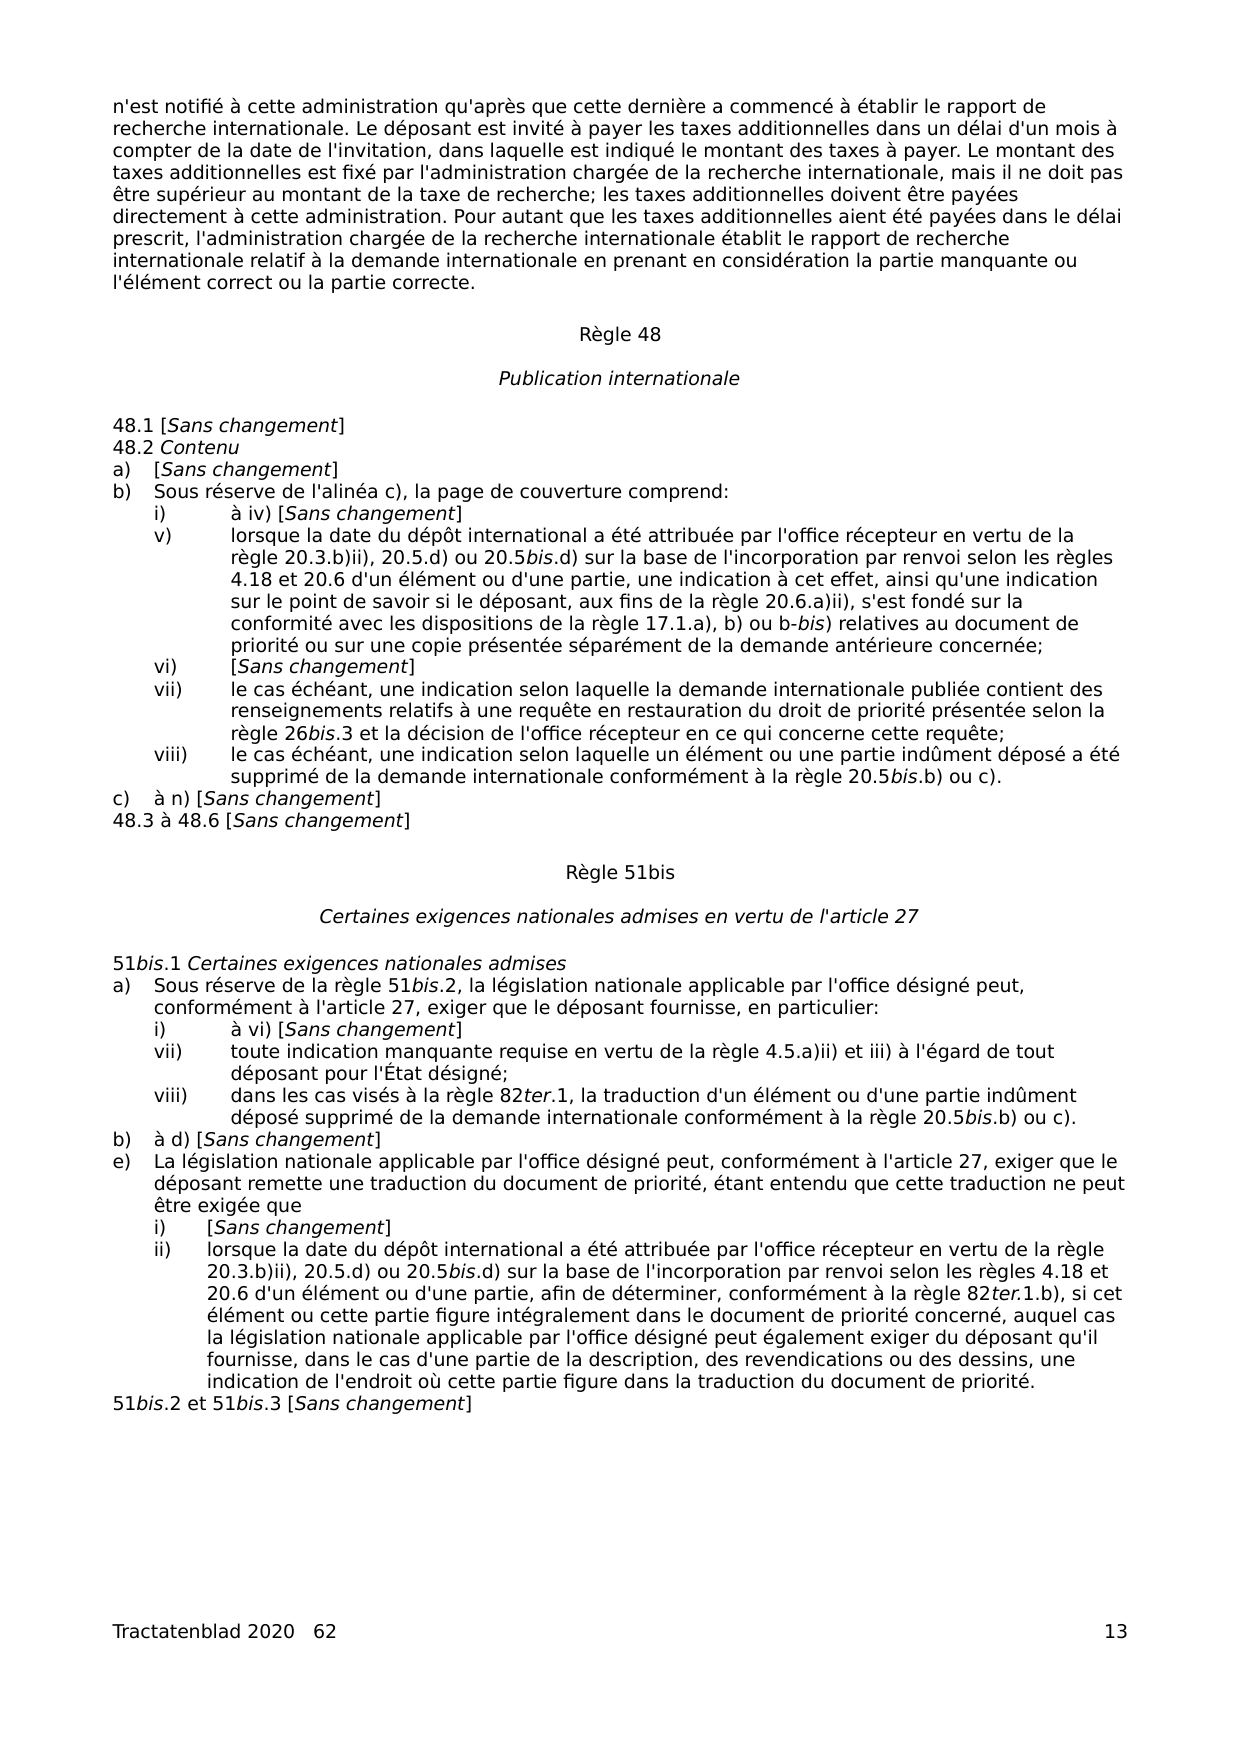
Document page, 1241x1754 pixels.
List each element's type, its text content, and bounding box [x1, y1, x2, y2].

text viii) dans les cas visés à la règle 82ter.1, la traduction d'un élément ou d'une partie indûment déposé supprimé de la demande internationale conformément à la règle 20.5bis.b) ou c). [153, 1085, 1128, 1129]
text i) [Sans changement] [153, 1217, 1128, 1239]
text viii) le cas échéant, une indication selon laquelle un élément ou une partie indûment déposé a été supprimé de la demande internationale conformément à la règle 20.5bis.b) ou c). [153, 744, 1128, 788]
text 51bis.2 et 51bis.3 [Sans changement] [112, 1393, 1128, 1415]
text v) lorsque la date du dépôt international a été attribuée par l'office récepteur en vertu de la règle 20.3.b)ii), 20.5.d) ou 20.5bis.d) sur la base de l'incorporation par renvoi selon les règles 4.18 et 20.6 d'un élément ou d'une partie, une indication à cet effet, ainsi qu'une indication sur le point de savoir si le déposant, aux fins de la règle 20.6.a)ii), s'est fondé sur la conformité avec les dispositions de la règle 17.1.a), b) ou b-bis) relatives au document de priorité ou sur une copie présentée séparément de la demande antérieure concernée; [153, 524, 1128, 656]
text vii) toute indication manquante requise en vertu de la règle 4.5.a)ii) et iii) à l'égard de tout déposant pour l'État désigné; [153, 1041, 1128, 1085]
text b) Sous réserve de l'alinéa c), la page de couverture comprend: [112, 481, 1128, 503]
text a) [Sans changement] [112, 459, 1128, 481]
text a) Sous réserve de la règle 51bis.2, la législation nationale applicable par l'office désigné peut, conformément à l'article 27, exiger que le déposant fournisse, en particulier: [112, 975, 1128, 1019]
text i) à vi) [Sans changement] [153, 1019, 1128, 1041]
text 48.1 [Sans changement] [112, 415, 1128, 437]
text ii) lorsque la date du dépôt international a été attribuée par l'office récepteur en vertu de la règle 20.3.b)ii), 20.5.d) ou 20.5bis.d) sur la base de l'incorporation par renvoi selon les règles 4.18 et 20.6 d'un élément ou d'une partie, afin de déterminer, conformément à la règle 82ter.1.b), si cet élément ou cette partie figure intégralement dans le document de priorité concerné, auquel cas la législation nationale applicable par l'office désigné peut également exiger du déposant qu'il fournisse, dans le cas d'une partie de la description, des revendications ou des dessins, une indication de l'endroit où cette partie figure dans la traduction du document de priorité. [153, 1239, 1128, 1393]
text vi) [Sans changement] [153, 656, 1128, 678]
text 48.3 à 48.6 [Sans changement] [112, 810, 1128, 832]
text e) La législation nationale applicable par l'office désigné peut, conformément à l'article 27, exiger que le déposant remette une traduction du document de priorité, étant entendu que cette traduction ne peut être exigée que [112, 1151, 1128, 1217]
text i) à iv) [Sans changement] [153, 503, 1128, 524]
text 48.2 Contenu [112, 437, 1128, 459]
text b) à d) [Sans changement] [112, 1129, 1128, 1151]
text n'est notifié à cette administration qu'après que cette dernière a commencé à établir le rapport de recherche internationale. Le déposant est invité à payer les taxes additionnelles dans un délai d'un mois à compter de la date de l'invitation, dans laquelle est indiqué le montant des taxes à payer. Le montant des taxes additionnelles est fixé par l'administration chargée de la recherche internationale, mais il ne doit pas être supérieur au montant de la taxe de recherche; les taxes additionnelles doivent être payées directement à cette administration. Pour autant que les taxes additionnelles aient été payées dans le délai prescrit, l'administration chargée de la recherche internationale établit le rapport de recherche internationale relatif à la demande internationale en prenant en considération la partie manquante ou l'élément correct ou la partie correcte. [112, 96, 1128, 294]
subtitle Règle 51bis Certaines exigences nationales admises en vertu de l'article 27 [112, 862, 1128, 928]
text 51bis.1 Certaines exigences nationales admises [112, 953, 1128, 975]
text c) à n) [Sans changement] [112, 788, 1128, 810]
subtitle Règle 48 Publication internationale [112, 324, 1128, 390]
text vii) le cas échéant, une indication selon laquelle la demande internationale publiée contient des renseignements relatifs à une requête en restauration du droit de priorité présentée selon la règle 26bis.3 et la décision de l'office récepteur en ce qui concerne cette requête; [153, 678, 1128, 744]
